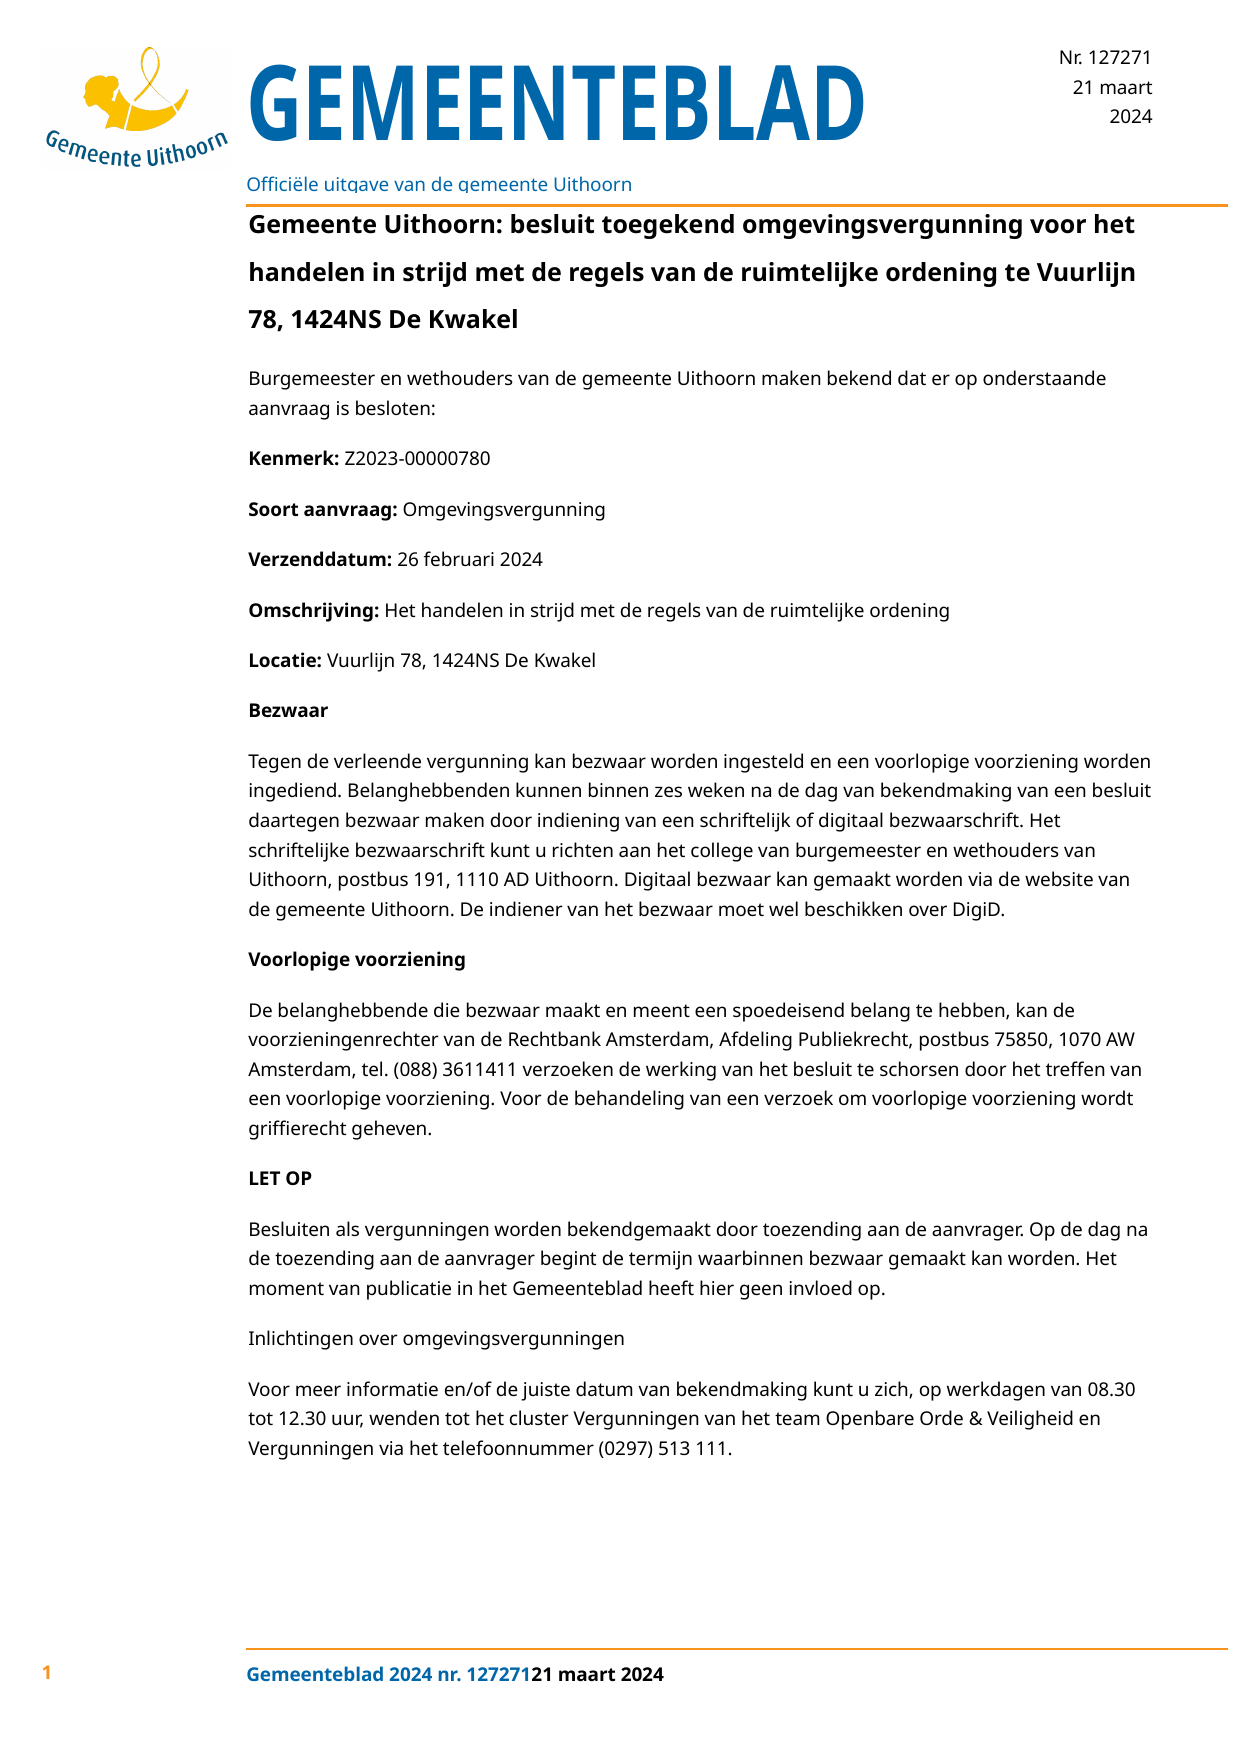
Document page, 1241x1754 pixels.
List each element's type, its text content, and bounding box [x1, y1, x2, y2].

text Omschrijving: Het handelen in strijd met de regels van de ruimtelijke ordening [248, 597, 1152, 622]
text Voor meer informatie en/of de juiste datum van bekendmaking kunt u zich, op werkdagen van 08.30 tot 12.30 uur, wenden tot het cluster Vergunningen van het team Openbare Orde & Veiligheid en Vergunningen via het telefoonnummer (0297) 513 111. [248, 1376, 1152, 1461]
text Burgemeester en wethouders van de gemeente Uithoorn maken bekend dat er op onderstaande aanvraag is besloten: [248, 366, 1152, 421]
picture [41, 47, 231, 172]
text Bezwaar [248, 698, 1152, 723]
text Besluiten als vergunningen worden bekendgemaakt door toezending aan de aanvrager. Op de dag na de toezending aan de aanvrager begint de termijn waarbinnen bezwaar gemaakt kan worden. Het moment van publicatie in het Gemeenteblad heeft hier geen invloed op. [248, 1216, 1152, 1301]
text Locatie: Vuurlijn 78, 1424NS De Kwakel [248, 647, 1152, 673]
text Verzenddatum: 26 februari 2024 [248, 546, 1152, 572]
text Inlichtingen over omgevingsvergunningen [248, 1326, 1152, 1351]
text De belanghebbende die bezwaar maakt en meent een spoedeisend belang te hebben, kan de voorzieningenrechter van de Rechtbank Amsterdam, Afdeling Publiekrecht, postbus 75850, 1070 AW Amsterdam, tel. (088) 3611411 verzoeken de werking van het besluit te schorsen door het treffen van een voorlopige voorziening. Voor de behandeling van een verzoek om voorlopige voorziening wordt griffierecht geheven. [248, 997, 1152, 1141]
text LET OP [248, 1166, 1152, 1191]
text Tegen de verleende vergunning kan bezwaar worden ingesteld en een voorlopige voorziening worden ingediend. Belanghebbenden kunnen binnen zes weken na de dag van bekendmaking van een besluit daartegen bezwaar maken door indiening van een schriftelijk of digitaal bezwaarschrift. Het schriftelijke bezwaarschrift kunt u richten aan het college van burgemeester en wethouders van Uithoorn, postbus 191, 1110 AD Uithoorn. Digitaal bezwaar kan gemaakt worden via de website van de gemeente Uithoorn. De indiener van het bezwaar moet wel beschikken over DigiD. [248, 748, 1152, 922]
text Kenmerk: Z2023-00000780 [248, 446, 1152, 471]
text Voorlopige voorziening [248, 946, 1152, 972]
text Soort aanvraag: Omgevingsvergunning [248, 496, 1152, 522]
text Gemeente Uithoorn: besluit toegekend omgevingsvergunning voor het handelen in strijd met de regels van de ruimtelijke ordening te Vuurlijn 78, 1424NS De Kwakel [248, 207, 1152, 336]
